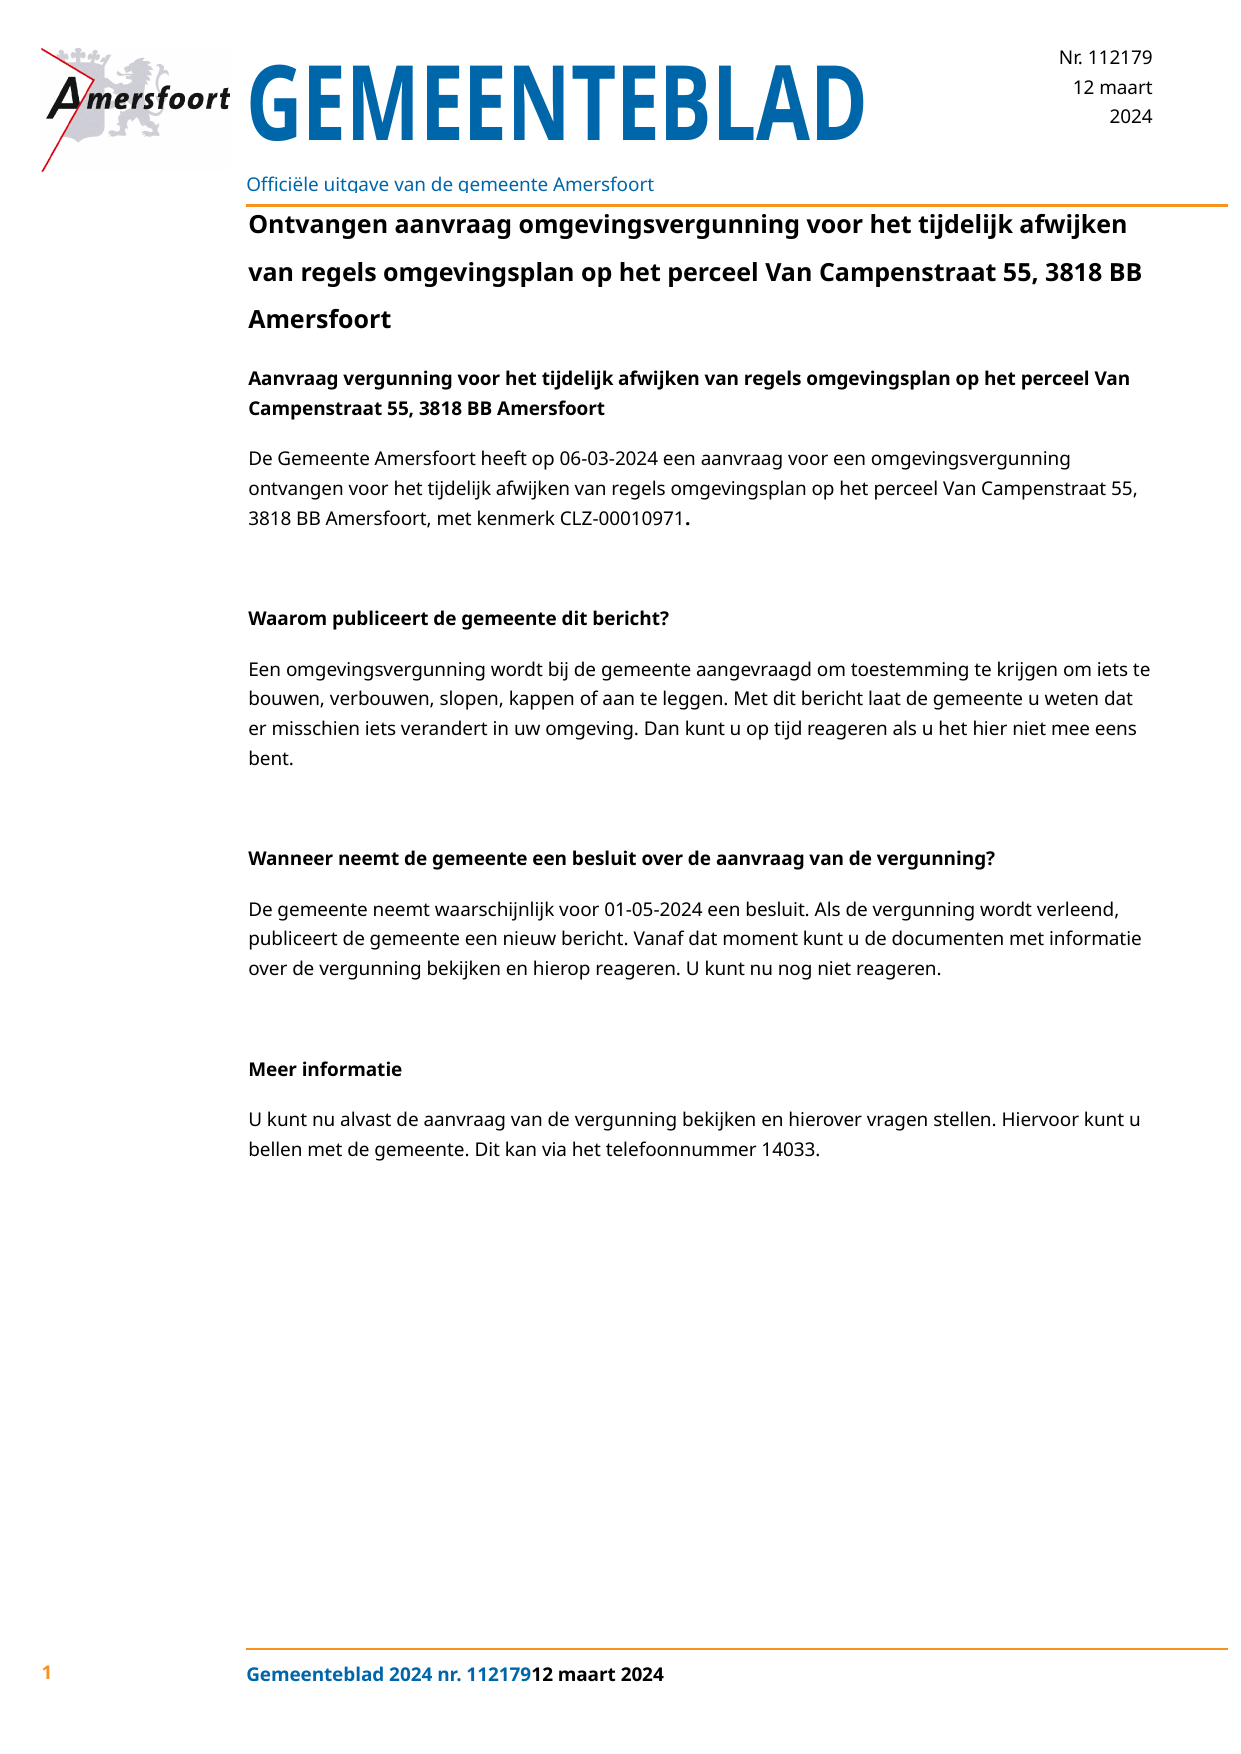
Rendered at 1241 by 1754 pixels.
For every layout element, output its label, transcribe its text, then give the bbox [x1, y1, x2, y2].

text De gemeente neemt waarschijnlijk voor 01-05-2024 een besluit. Als de vergunning wordt verleend, publiceert de gemeente een nieuw bericht. Vanaf dat moment kunt u de documenten met informatie over de vergunning bekijken en hierop reageren. U kunt nu nog niet reageren. [248, 896, 1152, 981]
text Ontvangen aanvraag omgevingsvergunning voor het tijdelijk afwijken van regels omgevingsplan op het perceel Van Campenstraat 55, 3818 BB Amersfoort [248, 207, 1152, 336]
text Wanneer neemt de gemeente een besluit over de aanvraag van de vergunning? [248, 846, 1152, 871]
text U kunt nu alvast de aanvraag van de vergunning bekijken en hierover vragen stellen. Hiervoor kunt u bellen met de gemeente. Dit kan via het telefoonnummer 14033. [248, 1106, 1152, 1162]
text De Gemeente Amersfoort heeft op 06-03-2024 een aanvraag voor een omgevingsvergunning ontvangen voor het tijdelijk afwijken van regels omgevingsplan op het perceel Van Campenstraat 55, 3818 BB Amersfoort, met kenmerk CLZ-00010971. [248, 446, 1152, 530]
picture [41, 47, 231, 172]
text Aanvraag vergunning voor het tijdelijk afwijken van regels omgevingsplan op het perceel Van Campenstraat 55, 3818 BB Amersfoort [248, 366, 1152, 421]
text Een omgevingsvergunning wordt bij de gemeente aangevraagd om toestemming te krijgen om iets te bouwen, verbouwen, slopen, kappen of aan te leggen. Met dit bericht laat de gemeente u weten dat er misschien iets verandert in uw omgeving. Dan kunt u op tijd reageren als u het hier niet mee eens bent. [248, 656, 1152, 770]
text Meer informatie [248, 1056, 1152, 1082]
text Waarom publiceert de gemeente dit bericht? [248, 606, 1152, 631]
